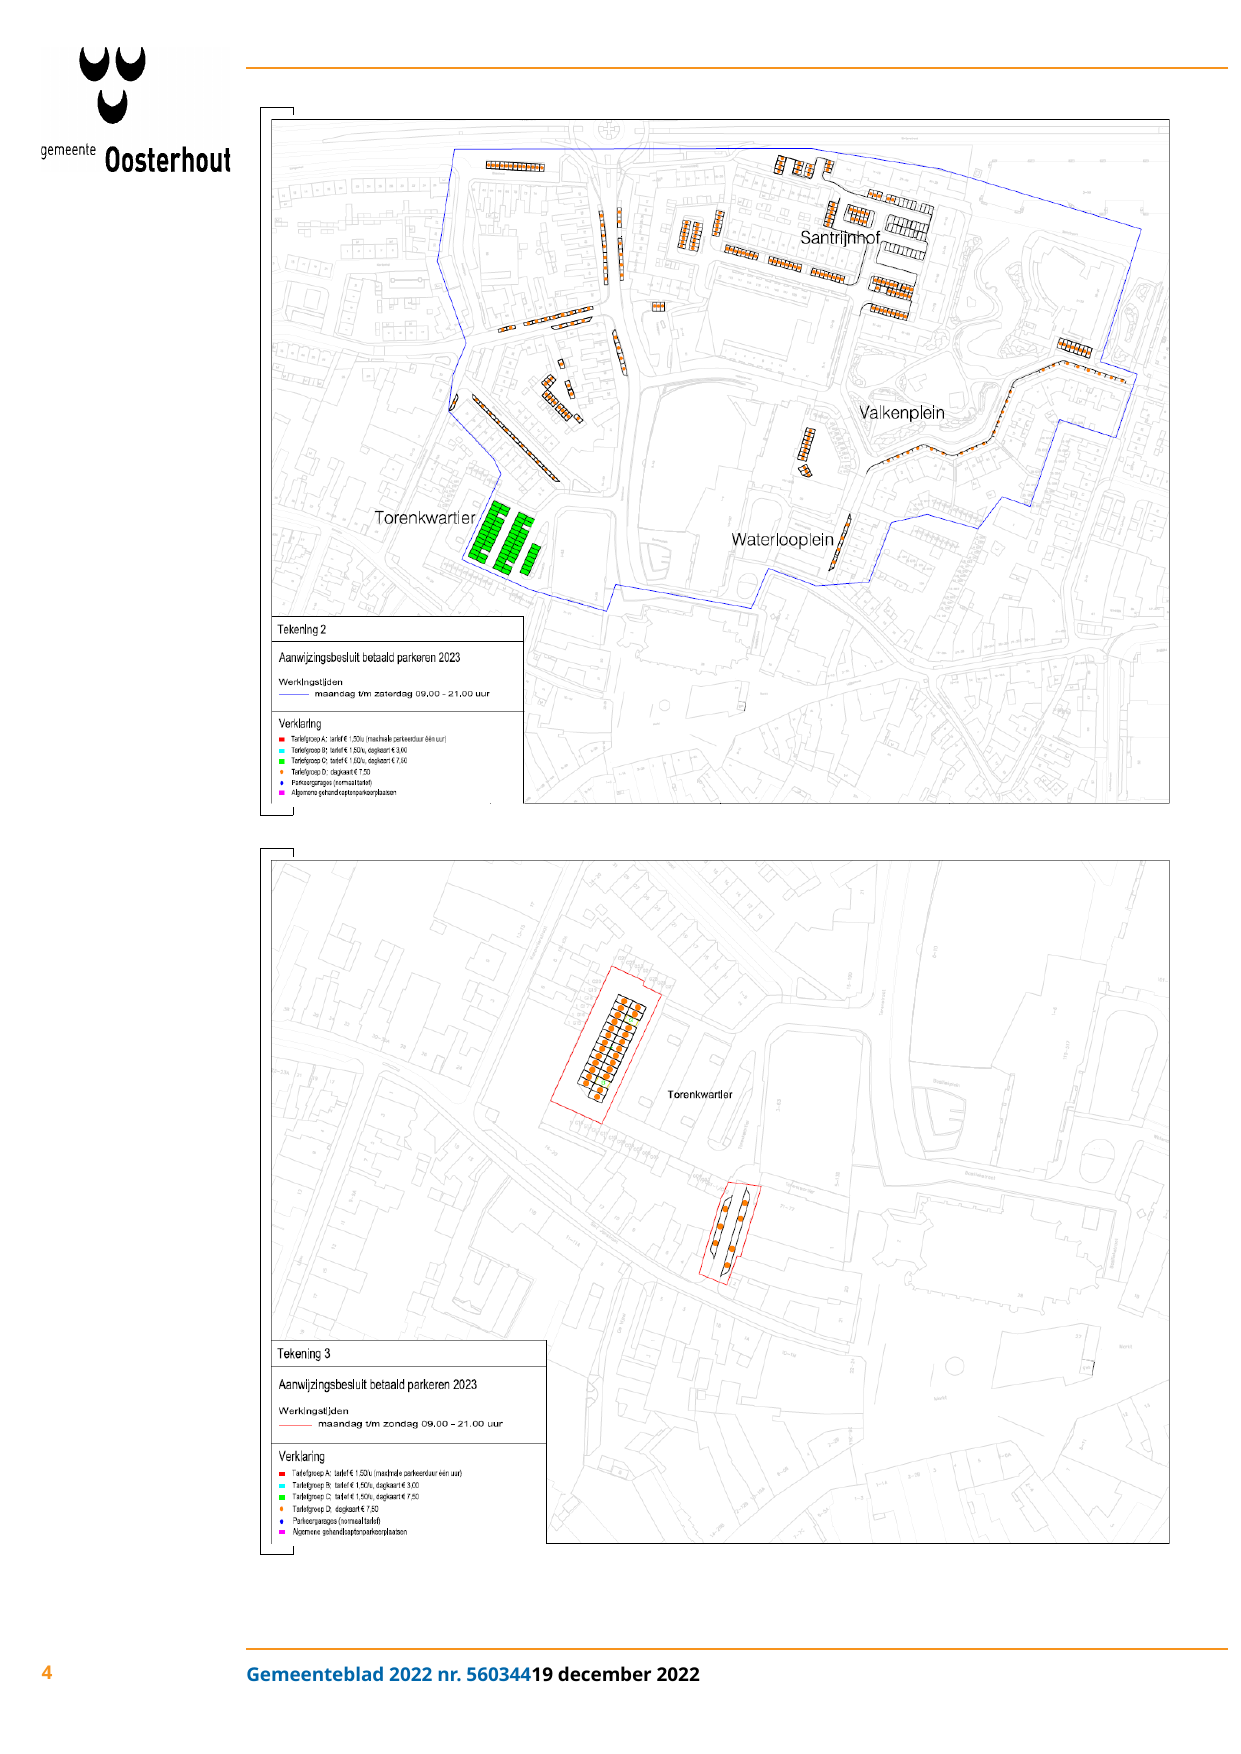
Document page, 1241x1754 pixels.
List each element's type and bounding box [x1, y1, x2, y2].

picture [268, 115, 1173, 807]
picture [41, 47, 231, 172]
picture [268, 857, 1173, 1546]
